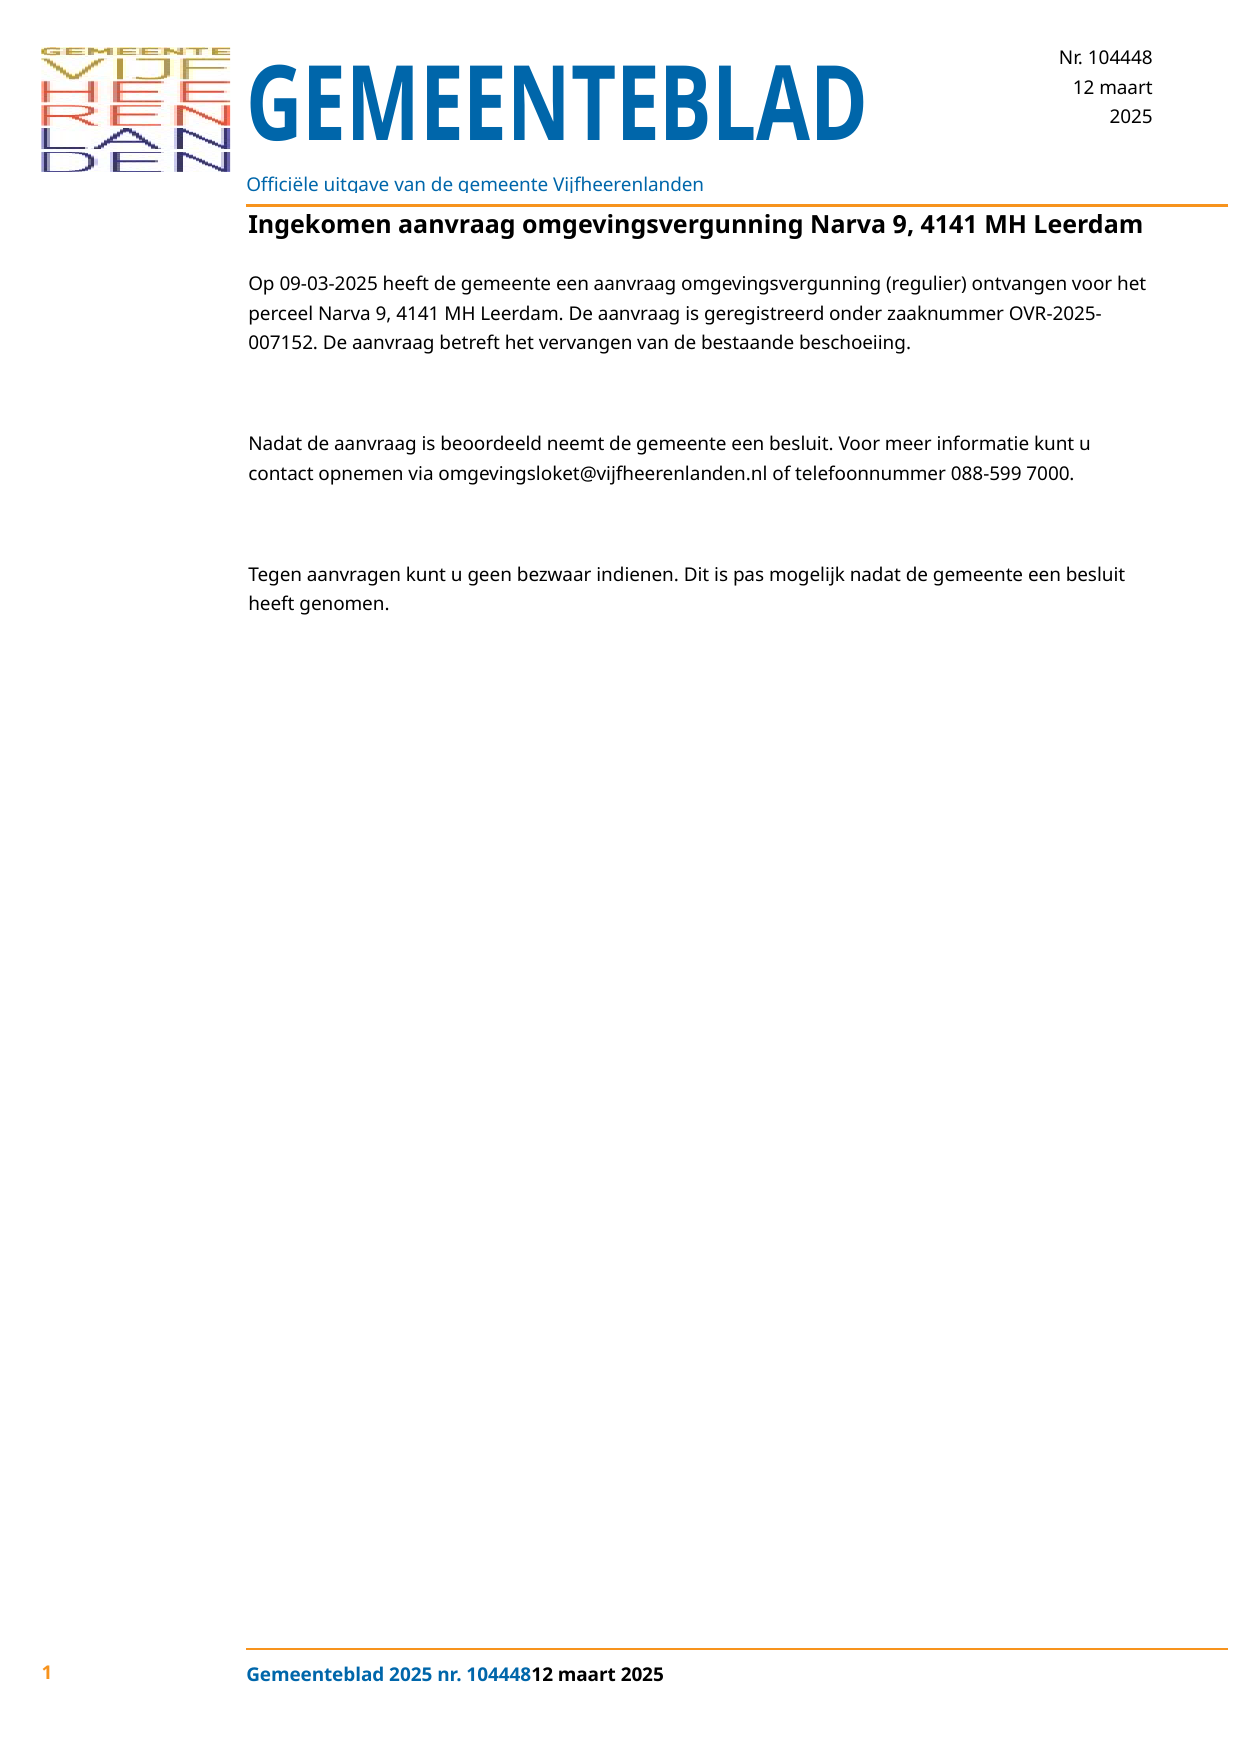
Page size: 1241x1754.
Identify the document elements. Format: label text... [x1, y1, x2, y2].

text Tegen aanvragen kunt u geen bezwaar indienen. Dit is pas mogelijk nadat de gemeente een besluit heeft genomen. [248, 561, 1152, 616]
text Nadat de aanvraag is beoordeeld neemt de gemeente een besluit. Voor meer informatie kunt u contact opnemen via omgevingsloket@vijfheerenlanden.nl of telefoonnummer 088-599 7000. [248, 430, 1152, 486]
text Op 09-03-2025 heeft de gemeente een aanvraag omgevingsvergunning (regulier) ontvangen voor het perceel Narva 9, 4141 MH Leerdam. De aanvraag is geregistreerd onder zaaknummer OVR-2025-007152. De aanvraag betreft het vervangen van de bestaande beschoeiing. [248, 270, 1152, 355]
text Ingekomen aanvraag omgevingsvergunning Narva 9, 4141 MH Leerdam [248, 207, 1152, 241]
picture [41, 47, 231, 172]
